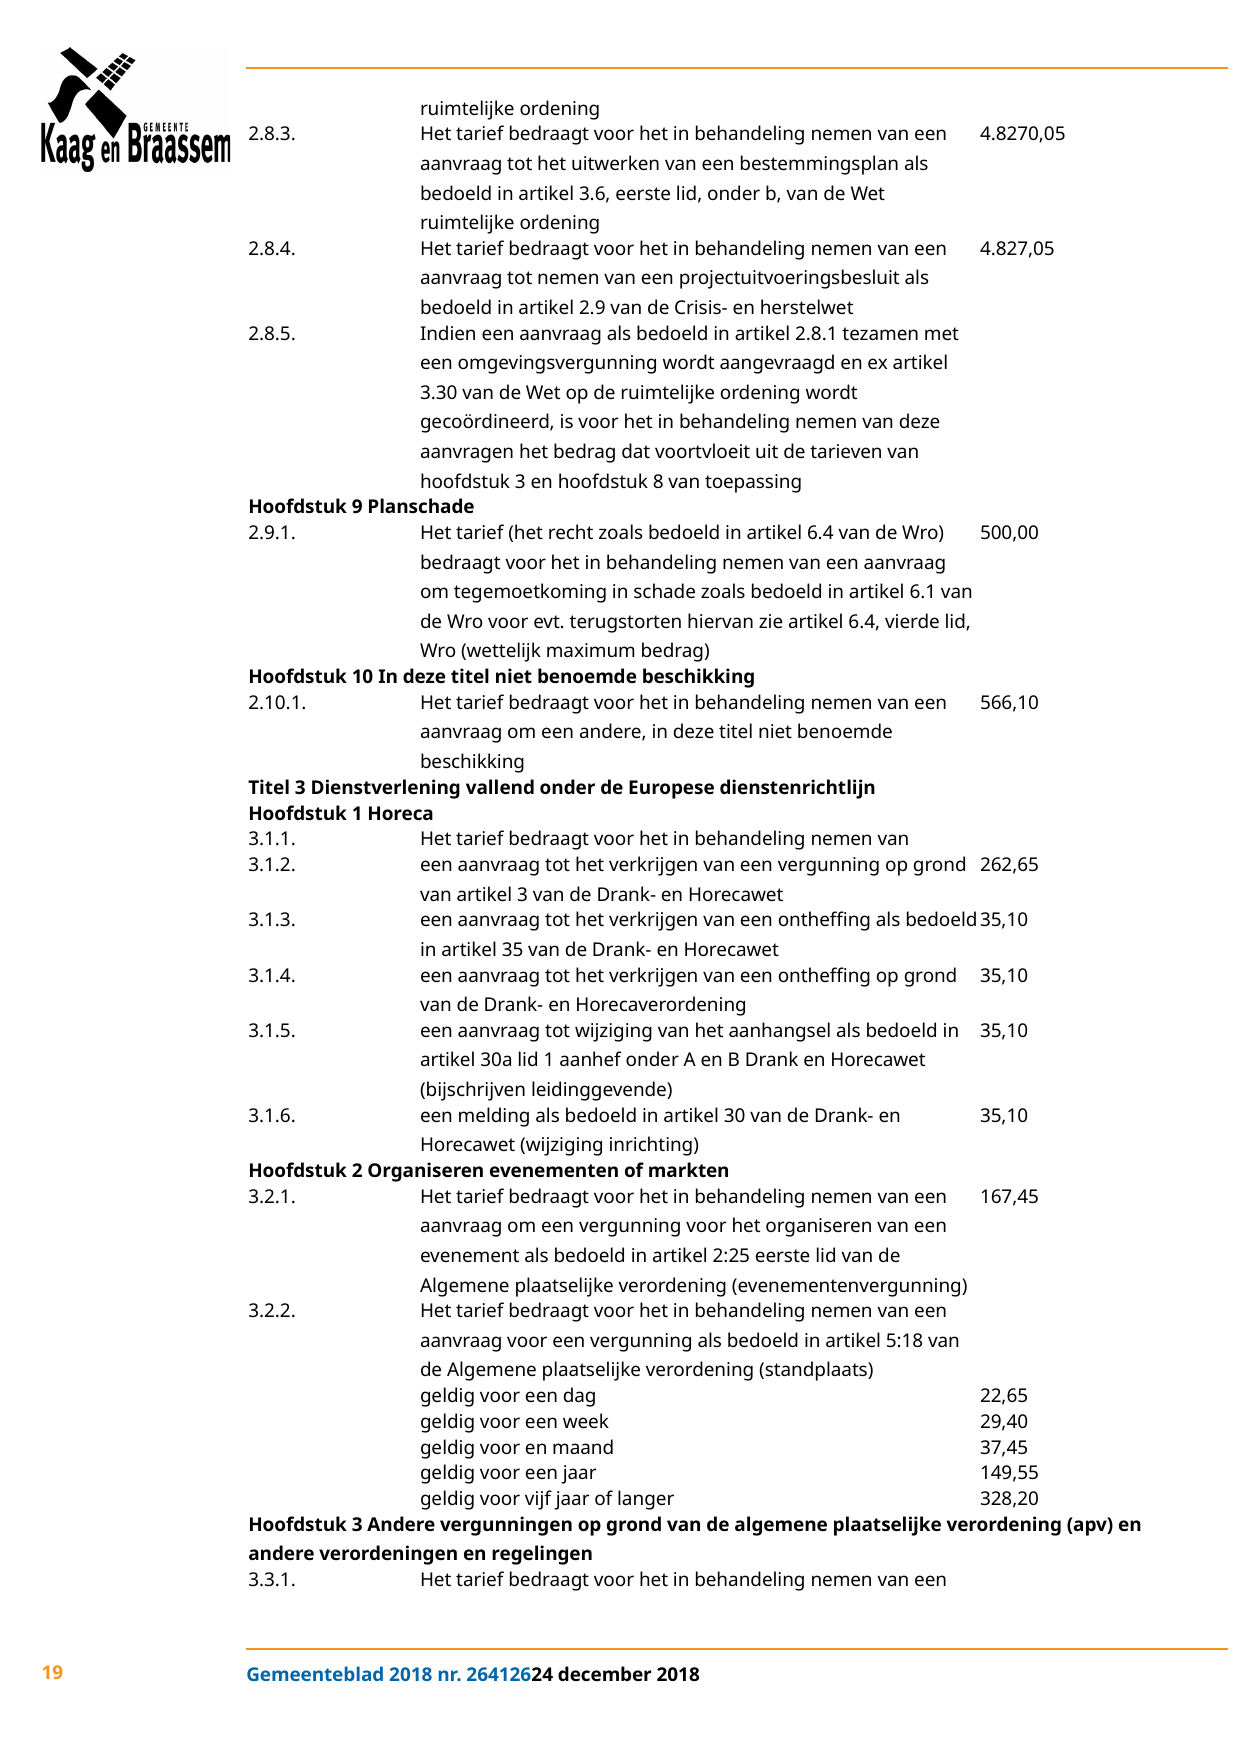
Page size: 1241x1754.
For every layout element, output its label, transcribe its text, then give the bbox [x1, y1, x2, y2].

table_cell Het tarief bedraagt voor het in behandeling nemen van een [420, 1566, 980, 1592]
table_cell 22,65 [980, 1383, 1152, 1408]
picture [41, 47, 231, 172]
table_cell 2.8.3. [248, 121, 420, 235]
table_cell Het tarief bedraagt voor het in behandeling nemen van [420, 825, 980, 851]
table_cell 35,10 [980, 962, 1152, 1017]
table_cell ruimtelijke ordening [420, 95, 980, 121]
table_cell [980, 95, 1152, 121]
table_cell 4.827,05 [980, 235, 1152, 320]
table_cell een aanvraag tot het verkrijgen van een ontheffing op grond van de Drank- en Horecaverordening [420, 962, 980, 1017]
table_cell 37,45 [980, 1434, 1152, 1459]
table_cell Het tarief bedraagt voor het in behandeling nemen van een aanvraag voor een vergunning als bedoeld in artikel 5:18 van de Algemene plaatselijke verordening (standplaats) [420, 1298, 980, 1382]
table_cell Het tarief (het recht zoals bedoeld in artikel 6.4 van de Wro) bedraagt voor het in behandeling nemen van een aanvraag om tegemoetkoming in schade zoals bedoeld in artikel 6.1 van de Wro voor evt. terugstorten hiervan zie artikel 6.4, vierde lid, Wro (wettelijk maximum bedrag) [420, 519, 980, 663]
table_cell Indien een aanvraag als bedoeld in artikel 2.8.1 tezamen met een omgevingsvergunning wordt aangevraagd en ex artikel 3.30 van de Wet op de ruimtelijke ordening wordt gecoördineerd, is voor het in behandeling nemen van deze aanvragen het bedrag dat voortvloeit uit de tarieven van hoofdstuk 3 en hoofdstuk 8 van toepassing [420, 320, 980, 493]
table_cell [248, 1383, 420, 1408]
table_cell [248, 95, 420, 121]
table_cell een aanvraag tot het verkrijgen van een ontheffing als bedoeld in artikel 35 van de Drank- en Horecawet [420, 906, 980, 962]
table_cell Hoofdstuk 1 Horeca [248, 800, 1152, 825]
table_cell 35,10 [980, 1102, 1152, 1157]
table_cell [248, 1460, 420, 1485]
table_cell 35,10 [980, 1017, 1152, 1102]
table_cell 3.1.5. [248, 1017, 420, 1102]
table_cell Titel 3 Dienstverlening vallend onder de Europese dienstenrichtlijn [248, 774, 1152, 800]
table_cell 4.8270,05 [980, 121, 1152, 235]
table_cell 3.1.3. [248, 906, 420, 962]
table_cell een aanvraag tot het verkrijgen van een vergunning op grond van artikel 3 van de Drank- en Horecawet [420, 851, 980, 906]
table_cell Hoofdstuk 10 In deze titel niet benoemde beschikking [248, 663, 1152, 689]
table_cell Het tarief bedraagt voor het in behandeling nemen van een aanvraag om een vergunning voor het organiseren van een evenement als bedoeld in artikel 2:25 eerste lid van de Algemene plaatselijke verordening (evenementenvergunning) [420, 1183, 980, 1297]
table_cell [248, 1485, 420, 1511]
table_cell 328,20 [980, 1485, 1152, 1511]
table_cell [980, 320, 1152, 493]
table_cell 2.10.1. [248, 689, 420, 774]
table_cell 3.2.2. [248, 1298, 420, 1382]
table_cell Het tarief bedraagt voor het in behandeling nemen van een aanvraag tot nemen van een projectuitvoeringsbesluit als bedoeld in artikel 2.9 van de Crisis- en herstelwet [420, 235, 980, 320]
table_cell 3.1.1. [248, 825, 420, 851]
table_cell 3.3.1. [248, 1566, 420, 1592]
table_cell Hoofdstuk 3 Andere vergunningen op grond van de algemene plaatselijke verordening (apv) en andere verordeningen en regelingen [248, 1511, 1152, 1566]
table_cell 35,10 [980, 906, 1152, 962]
table_cell 149,55 [980, 1460, 1152, 1485]
table_cell 3.1.6. [248, 1102, 420, 1157]
table_cell [980, 1566, 1152, 1592]
table_cell geldig voor een week [420, 1408, 980, 1434]
table_cell 3.1.2. [248, 851, 420, 906]
table_cell een aanvraag tot wijziging van het aanhangsel als bedoeld in artikel 30a lid 1 aanhef onder A en B Drank en Horecawet (bijschrijven leidinggevende) [420, 1017, 980, 1102]
table_cell geldig voor vijf jaar of langer [420, 1485, 980, 1511]
table_cell [980, 1298, 1152, 1382]
table_cell [248, 1408, 420, 1434]
table_cell 2.8.5. [248, 320, 420, 493]
table_cell geldig voor en maand [420, 1434, 980, 1459]
table_cell 2.8.4. [248, 235, 420, 320]
table_cell Hoofdstuk 2 Organiseren evenementen of markten [248, 1157, 1152, 1183]
table_cell geldig voor een dag [420, 1383, 980, 1408]
table_cell 167,45 [980, 1183, 1152, 1297]
table_cell 29,40 [980, 1408, 1152, 1434]
table_cell 500,00 [980, 519, 1152, 663]
table_cell 2.9.1. [248, 519, 420, 663]
table_cell Het tarief bedraagt voor het in behandeling nemen van een aanvraag om een andere, in deze titel niet benoemde beschikking [420, 689, 980, 774]
table_cell Hoofdstuk 9 Planschade [248, 494, 1152, 519]
table_cell [248, 1434, 420, 1459]
table_cell geldig voor een jaar [420, 1460, 980, 1485]
table_cell 262,65 [980, 851, 1152, 906]
table_cell Het tarief bedraagt voor het in behandeling nemen van een aanvraag tot het uitwerken van een bestemmingsplan als bedoeld in artikel 3.6, eerste lid, onder b, van de Wet ruimtelijke ordening [420, 121, 980, 235]
table_cell 3.2.1. [248, 1183, 420, 1297]
table_cell 566,10 [980, 689, 1152, 774]
table_cell [980, 825, 1152, 851]
table_cell een melding als bedoeld in artikel 30 van de Drank- en Horecawet (wijziging inrichting) [420, 1102, 980, 1157]
table_cell 3.1.4. [248, 962, 420, 1017]
